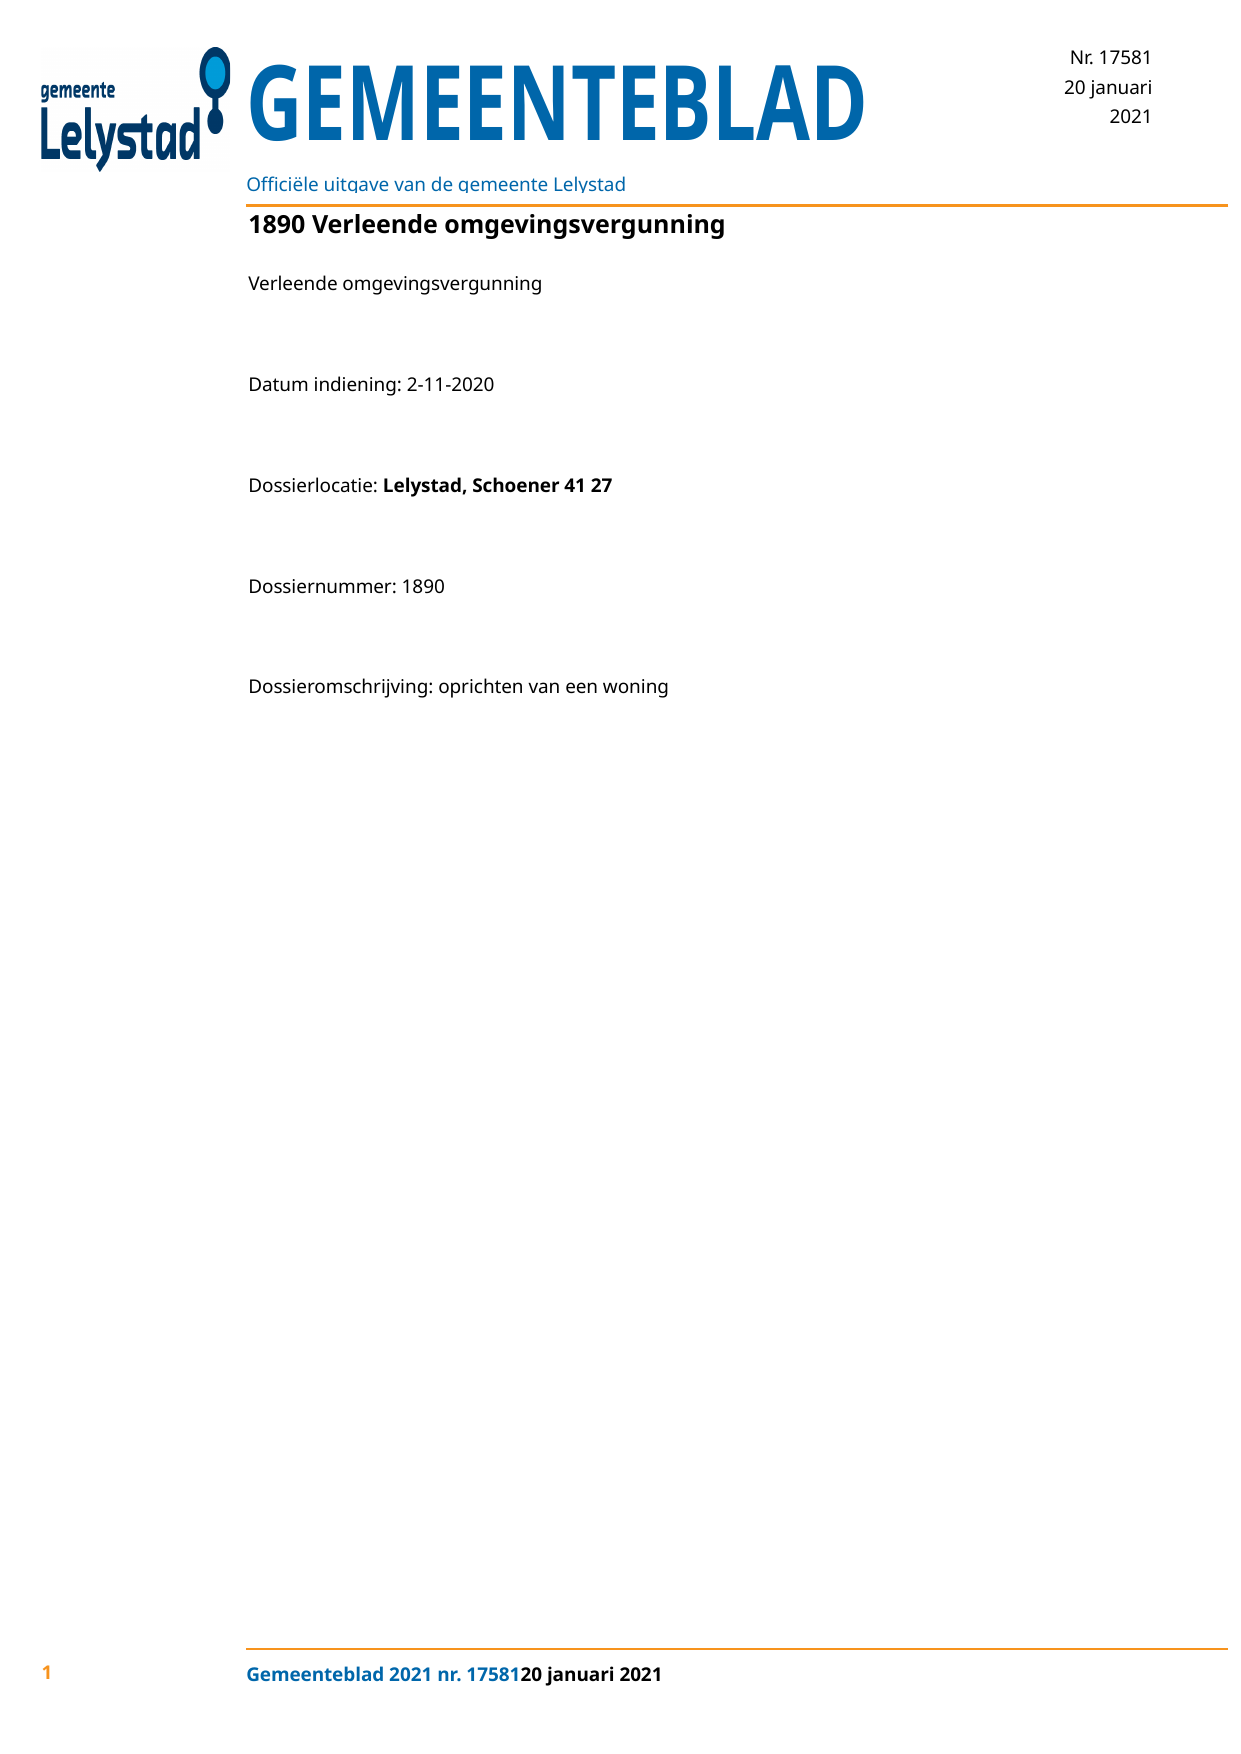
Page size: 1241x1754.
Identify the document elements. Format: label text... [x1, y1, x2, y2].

text Dossieromschrijving: oprichten van een woning [248, 674, 1152, 699]
text Verleende omgevingsvergunning [248, 270, 1152, 296]
text Dossierlocatie: Lelystad, Schoener 41 27 [248, 472, 1152, 498]
text 1890 Verleende omgevingsvergunning [248, 207, 1152, 241]
picture [41, 47, 231, 172]
text Dossiernummer: 1890 [248, 573, 1152, 598]
text Datum indiening: 2-11-2020 [248, 371, 1152, 397]
